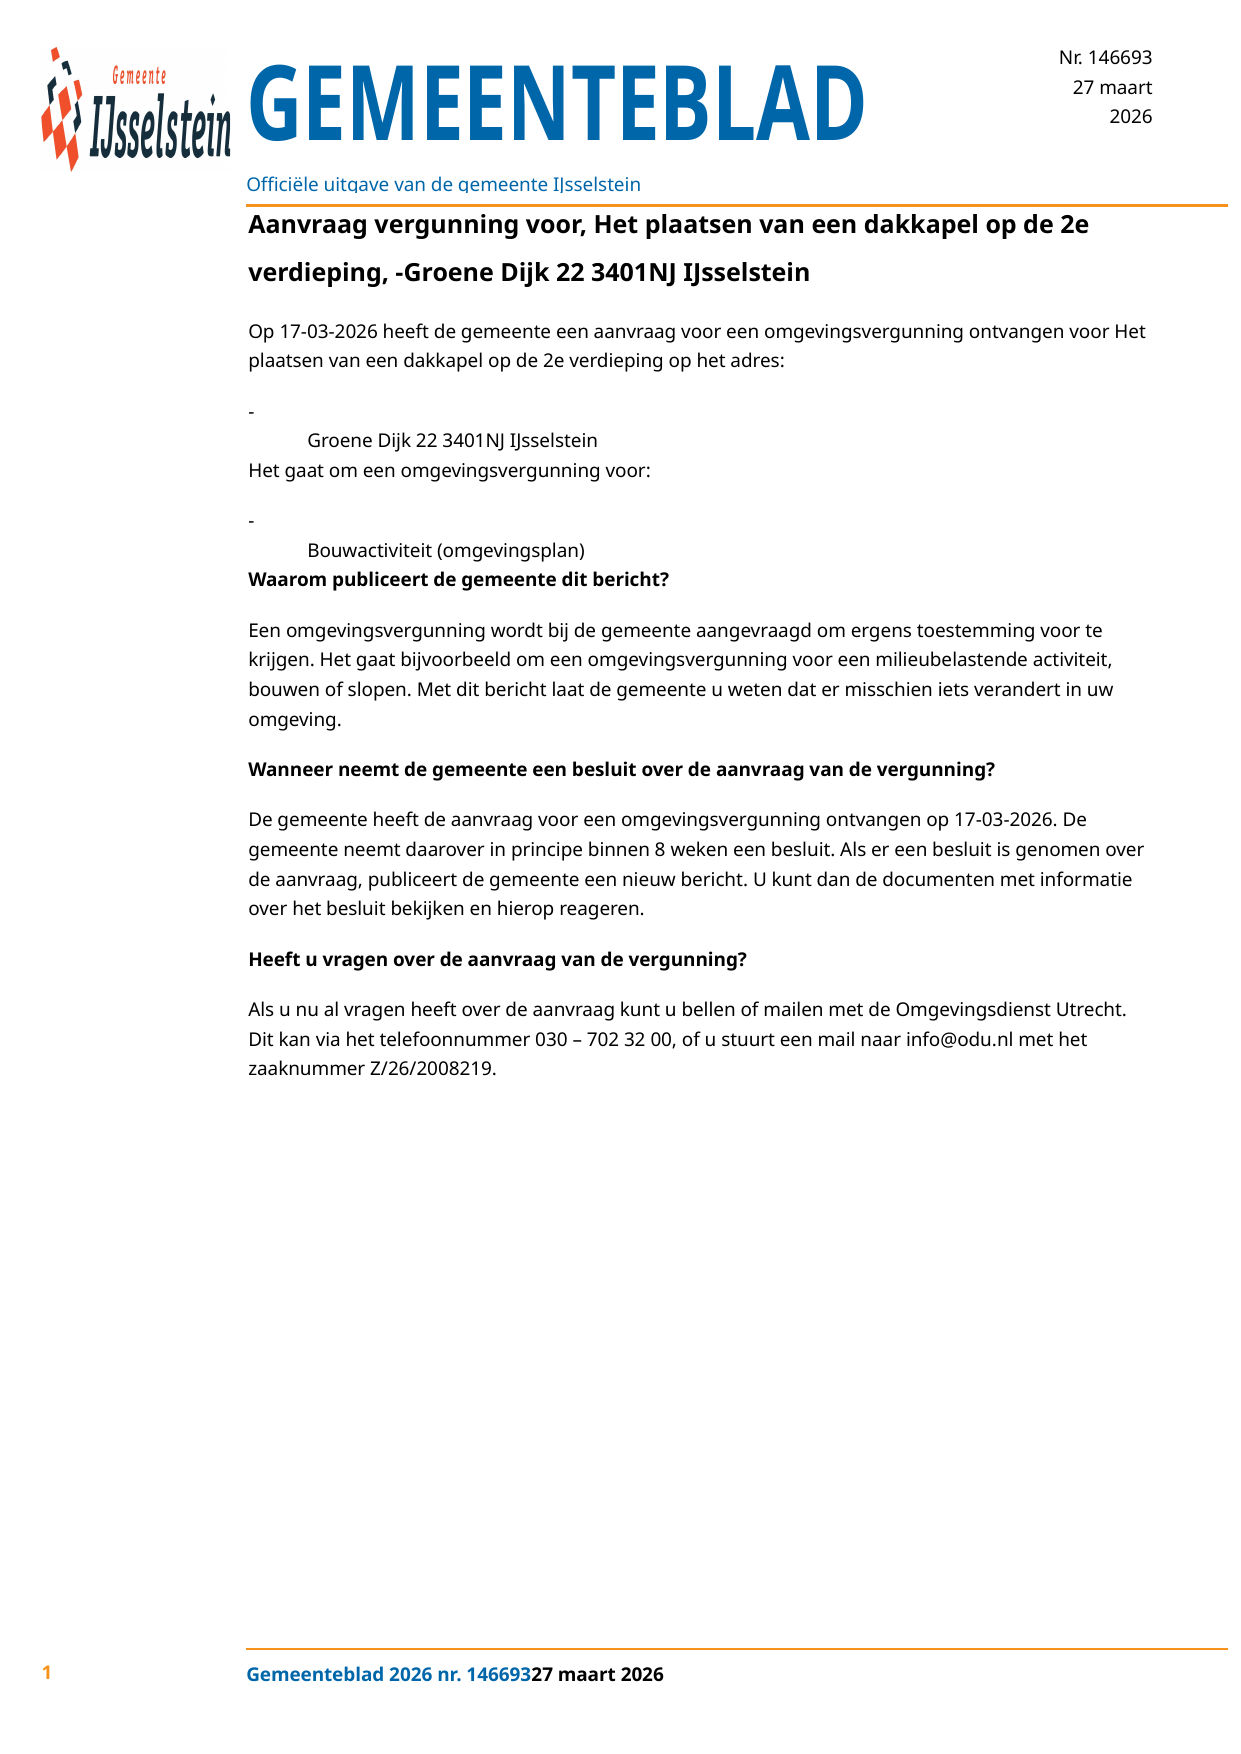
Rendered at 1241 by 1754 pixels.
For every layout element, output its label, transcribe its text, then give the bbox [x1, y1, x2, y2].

text Wanneer neemt de gemeente een besluit over de aanvraag van de vergunning? [248, 756, 1152, 782]
text Als u nu al vragen heeft over de aanvraag kunt u bellen of mailen met de Omgevingsdienst Utrecht. Dit kan via het telefoonnummer 030 – 702 32 00, of u stuurt een mail naar info@odu.nl met het zaaknummer Z/26/2008219. [248, 996, 1152, 1081]
text Heeft u vragen over de aanvraag van de vergunning? [248, 946, 1152, 972]
text Waarom publiceert de gemeente dit bericht? [248, 567, 1152, 592]
text Een omgevingsvergunning wordt bij de gemeente aangevraagd om ergens toestemming voor te krijgen. Het gaat bijvoorbeeld om een omgevingsvergunning voor een milieubelastende activiteit, bouwen of slopen. Met dit bericht laat de gemeente u weten dat er misschien iets verandert in uw omgeving. [248, 617, 1152, 732]
picture [41, 47, 231, 172]
text Op 17-03-2026 heeft de gemeente een aanvraag voor een omgevingsvergunning ontvangen voor Het plaatsen van een dakkapel op de 2e verdieping op het adres: [248, 318, 1152, 373]
text Het gaat om een omgevingsvergunning voor: [248, 457, 1152, 483]
text De gemeente heeft de aanvraag voor een omgevingsvergunning ontvangen op 17-03-2026. De gemeente neemt daarover in principe binnen 8 weken een besluit. Als er een besluit is genomen over de aanvraag, publiceert de gemeente een nieuw bericht. U kunt dan de documenten met informatie over het besluit bekijken en hierop reageren. [248, 807, 1152, 921]
list Bouwactiviteit (omgevingsplan) [248, 537, 1152, 563]
text Aanvraag vergunning voor, Het plaatsen van een dakkapel op de 2e verdieping, -Groene Dijk 22 3401NJ IJsselstein [248, 207, 1152, 288]
list Groene Dijk 22 3401NJ IJsselstein [248, 427, 1152, 453]
